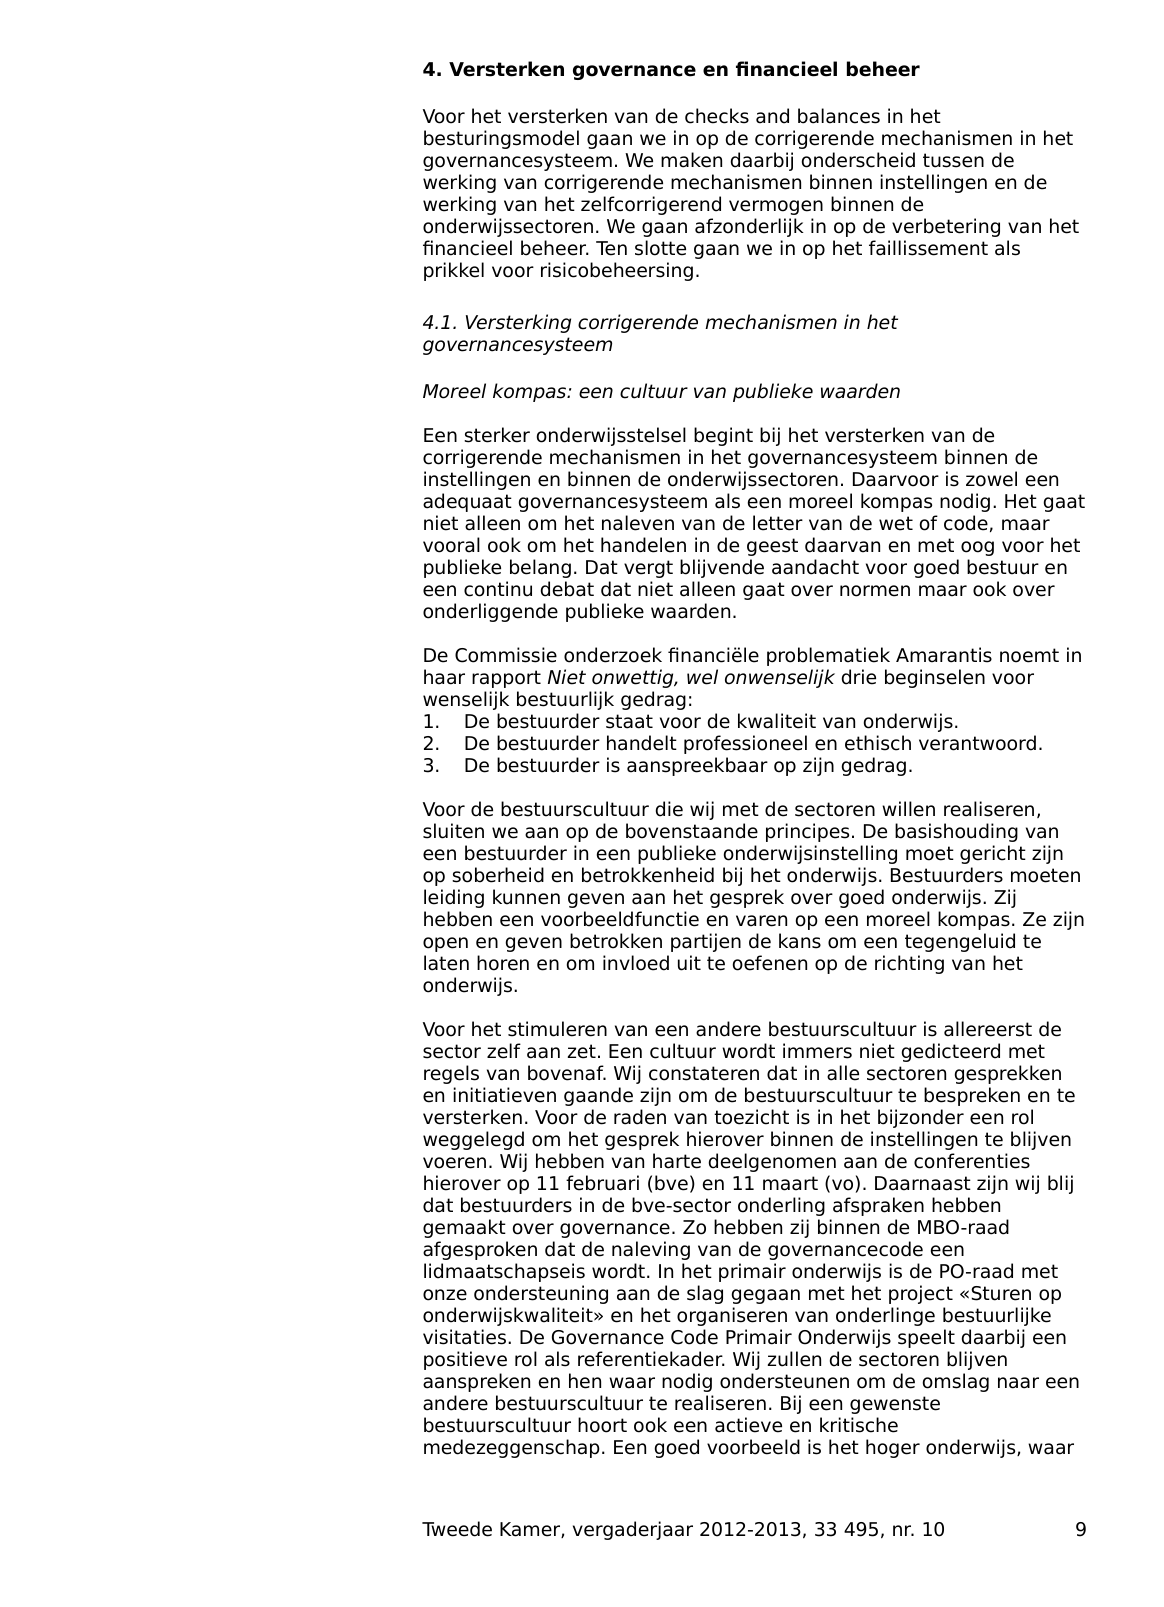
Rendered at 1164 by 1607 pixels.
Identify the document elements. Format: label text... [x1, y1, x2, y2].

subtitle Moreel kompas: een cultuur van publieke waarden [422, 381, 1087, 403]
text 3. De bestuurder is aanspreekbaar op zijn gedrag. [422, 755, 1087, 777]
text Een sterker onderwijsstelsel begint bij het versterken van de corrigerende mechanismen in het governancesysteem binnen de instellingen en binnen de onderwijssectoren. Daarvoor is zowel een adequaat governancesysteem als een moreel kompas nodig. Het gaat niet alleen om het naleven van de letter van de wet of code, maar vooral ook om het handelen in de geest daarvan en met oog voor het publieke belang. Dat vergt blijvende aandacht voor goed bestuur en een continu debat dat niet alleen gaat over normen maar ook over onderliggende publieke waarden. [422, 425, 1087, 623]
text Voor het versterken van de checks and balances in het besturingsmodel gaan we in op de corrigerende mechanismen in het governancesysteem. We maken daarbij onderscheid tussen de werking van corrigerende mechanismen binnen instellingen en de werking van het zelfcorrigerend vermogen binnen de onderwijssectoren. We gaan afzonderlijk in op de verbetering van het financieel beheer. Ten slotte gaan we in op het faillissement als prikkel voor risicobeheersing. [422, 106, 1087, 282]
subtitle 4. Versterken governance en financieel beheer [422, 59, 1087, 81]
subtitle 4.1. Versterking corrigerende mechanismen in het governancesysteem [422, 312, 1087, 356]
text Voor de bestuurscultuur die wij met de sectoren willen realiseren, sluiten we aan op de bovenstaande principes. De basishouding van een bestuurder in een publieke onderwijsinstelling moet gericht zijn op soberheid en betrokkenheid bij het onderwijs. Bestuurders moeten leiding kunnen geven aan het gesprek over goed onderwijs. Zij hebben een voorbeeldfunctie en varen op een moreel kompas. Ze zijn open en geven betrokken partijen de kans om een tegengeluid te laten horen en om invloed uit te oefenen op de richting van het onderwijs. [422, 799, 1087, 997]
text 1. De bestuurder staat voor de kwaliteit van onderwijs. [422, 711, 1087, 733]
text 2. De bestuurder handelt professioneel en ethisch verantwoord. [422, 733, 1087, 755]
text De Commissie onderzoek financiële problematiek Amarantis noemt in haar rapport Niet onwettig, wel onwenselijk drie beginselen voor wenselijk bestuurlijk gedrag: [422, 645, 1087, 711]
text Voor het stimuleren van een andere bestuurscultuur is allereerst de sector zelf aan zet. Een cultuur wordt immers niet gedicteerd met regels van bovenaf. Wij constateren dat in alle sectoren gesprekken en initiatieven gaande zijn om de bestuurscultuur te bespreken en te versterken. Voor de raden van toezicht is in het bijzonder een rol weggelegd om het gesprek hierover binnen de instellingen te blijven voeren. Wij hebben van harte deelgenomen aan de conferenties hierover op 11 februari (bve) en 11 maart (vo). Daarnaast zijn wij blij dat bestuurders in de bve-sector onderling afspraken hebben gemaakt over governance. Zo hebben zij binnen de MBO-raad afgesproken dat de naleving van de governancecode een lidmaatschapseis wordt. In het primair onderwijs is de PO-raad met onze ondersteuning aan de slag gegaan met het project «Sturen op onderwijskwaliteit» en het organiseren van onderlinge bestuurlijke visitaties. De Governance Code Primair Onderwijs speelt daarbij een positieve rol als referentiekader. Wij zullen de sectoren blijven aanspreken en hen waar nodig ondersteunen om de omslag naar een andere bestuurscultuur te realiseren. Bij een gewenste bestuurscultuur hoort ook een actieve en kritische medezeggenschap. Een goed voorbeeld is het hoger onderwijs, waar [422, 1019, 1087, 1459]
